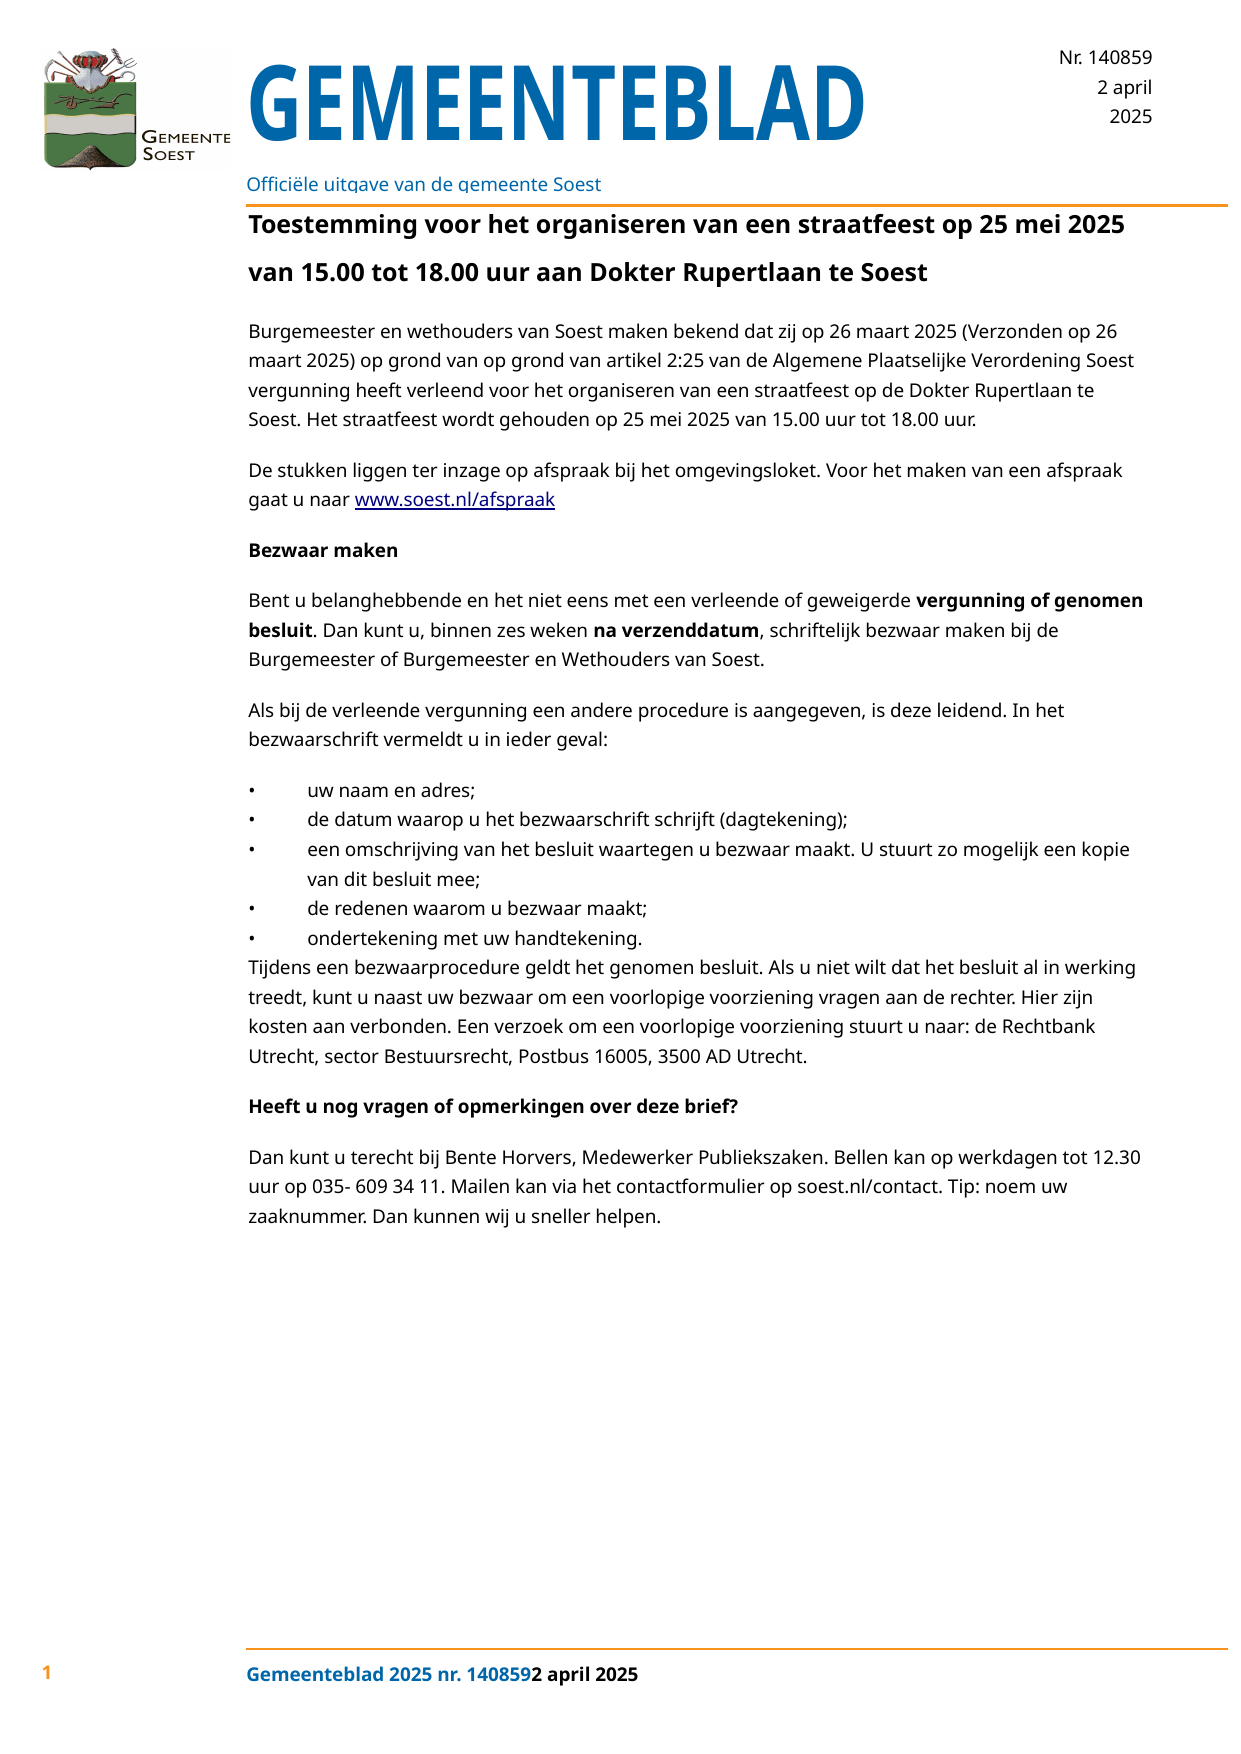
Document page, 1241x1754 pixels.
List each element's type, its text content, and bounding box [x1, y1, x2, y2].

text Heeft u nog vragen of opmerkingen over deze brief? [248, 1094, 1152, 1119]
text Dan kunt u terecht bij Bente Horvers, Medewerker Publiekszaken. Bellen kan op werkdagen tot 12.30 uur op 035- 609 34 11. Mailen kan via het contactformulier op soest.nl/contact. Tip: noem uw zaaknummer. Dan kunnen wij u sneller helpen. [248, 1144, 1152, 1229]
list de redenen waarom u bezwaar maakt; [248, 895, 1152, 921]
picture [41, 47, 231, 172]
text Als bij de verleende vergunning een andere procedure is aangegeven, is deze leidend. In het bezwaarschrift vermeldt u in ieder geval: [248, 697, 1152, 752]
list een omschrijving van het besluit waartegen u bezwaar maakt. U stuurt zo mogelijk een kopie van dit besluit mee; [248, 836, 1152, 892]
list uw naam en adres; [248, 777, 1152, 803]
list ondertekening met uw handtekening. [248, 925, 1152, 951]
list de datum waarop u het bezwaarschrift schrijft (dagtekening); [248, 807, 1152, 832]
text Bent u belanghebbende en het niet eens met een verleende of geweigerde vergunning of genomen besluit. Dan kunt u, binnen zes weken na verzenddatum, schriftelijk bezwaar maken bij de Burgemeester of Burgemeester en Wethouders van Soest. [248, 587, 1152, 672]
text Bezwaar maken [248, 537, 1152, 563]
text Toestemming voor het organiseren van een straatfeest op 25 mei 2025 van 15.00 tot 18.00 uur aan Dokter Rupertlaan te Soest [248, 207, 1152, 288]
text Tijdens een bezwaarprocedure geldt het genomen besluit. Als u niet wilt dat het besluit al in werking treedt, kunt u naast uw bezwaar om een voorlopige voorziening vragen aan de rechter. Hier zijn kosten aan verbonden. Een verzoek om een voorlopige voorziening stuurt u naar: de Rechtbank Utrecht, sector Bestuursrecht, Postbus 16005, 3500 AD Utrecht. [248, 954, 1152, 1069]
text Burgemeester en wethouders van Soest maken bekend dat zij op 26 maart 2025 (Verzonden op 26 maart 2025) op grond van op grond van artikel 2:25 van de Algemene Plaatselijke Verordening Soest vergunning heeft verleend voor het organiseren van een straatfeest op de Dokter Rupertlaan te Soest. Het straatfeest wordt gehouden op 25 mei 2025 van 15.00 uur tot 18.00 uur. [248, 318, 1152, 432]
text De stukken liggen ter inzage op afspraak bij het omgevingsloket. Voor het maken van een afspraak gaat u naar www.soest.nl/afspraak [248, 457, 1152, 512]
